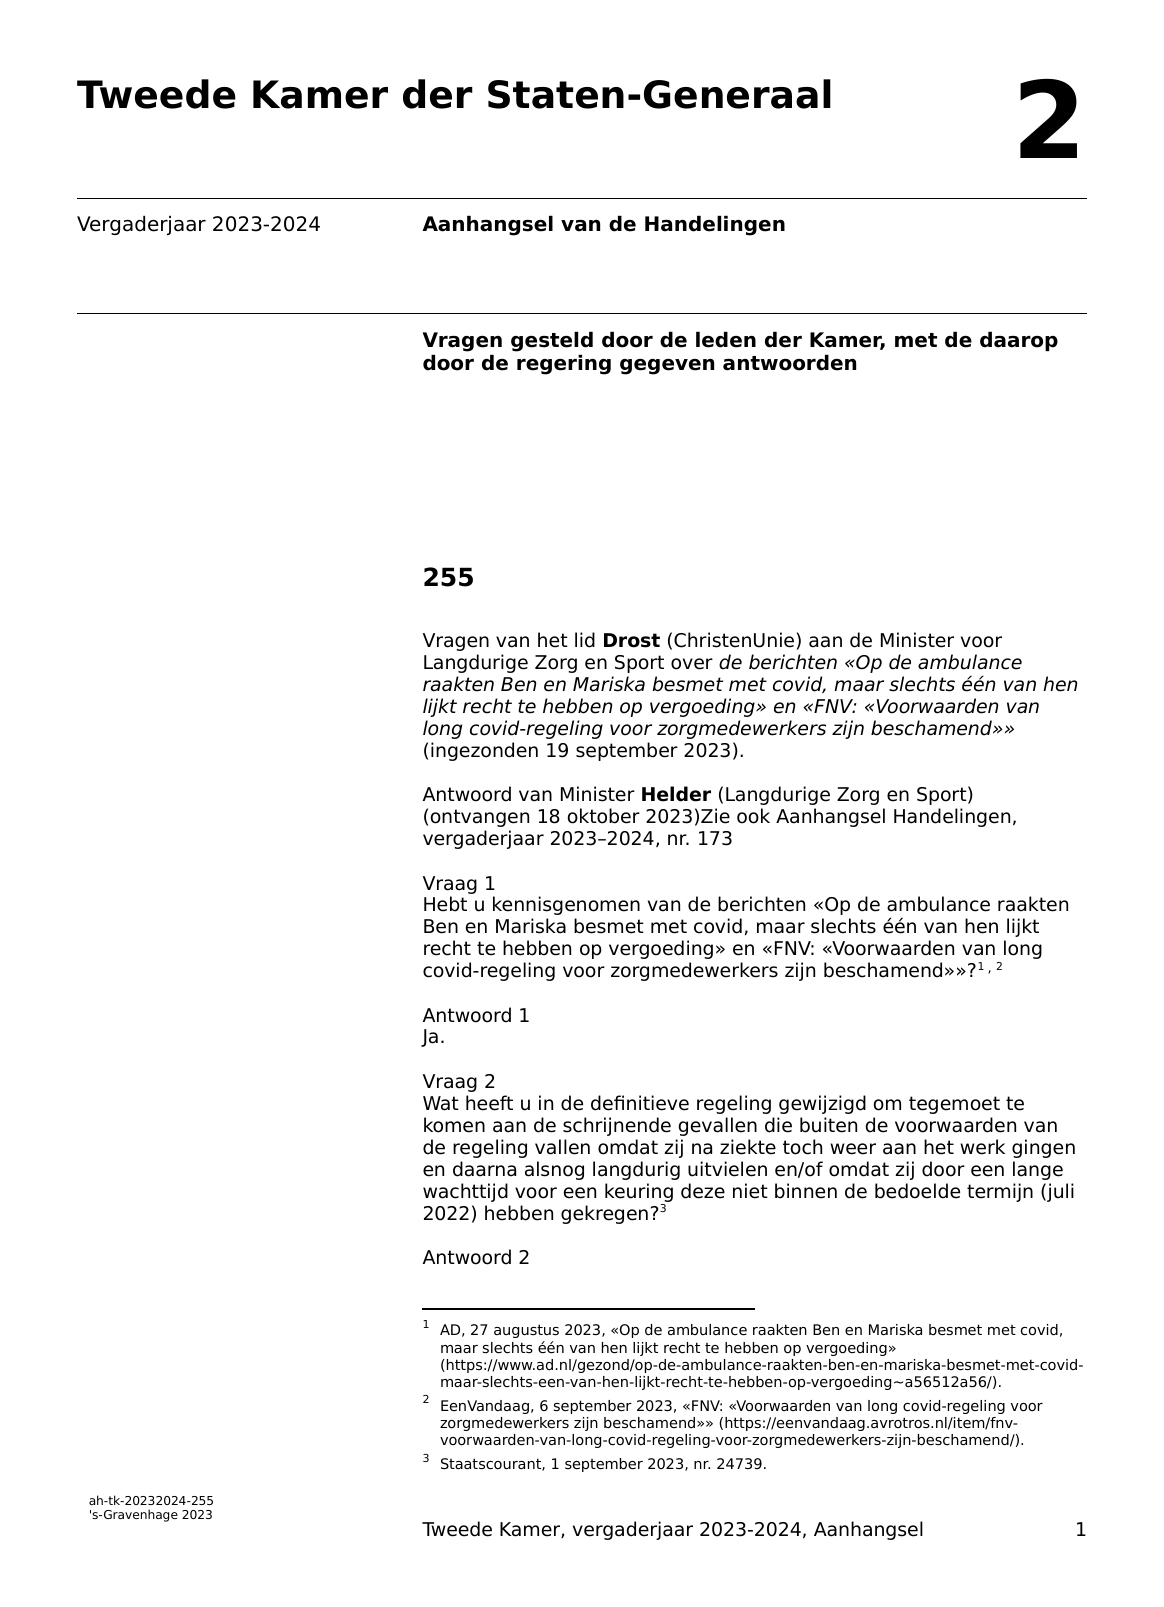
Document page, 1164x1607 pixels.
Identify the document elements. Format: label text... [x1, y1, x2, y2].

text Vraag 2 [422, 1071, 1087, 1093]
text Antwoord 2 [422, 1247, 1087, 1269]
text Ja. [422, 1026, 1087, 1048]
table_cell Aanhangsel van de Handelingen [422, 199, 1087, 313]
text Staatscourant, 1 september 2023, nr. 24739. [422, 1452, 1087, 1474]
text Vragen van het lid Drost (ChristenUnie) aan de Minister voor Langdurige Zorg en Sport over de berichten «Op de ambulance raakten Ben en Mariska besmet met covid, maar slechts één van hen lijkt recht te hebben op vergoeding» en «FNV: «Voorwaarden van long covid-regeling voor zorgmedewerkers zijn beschamend»» (ingezonden 19 september 2023). [422, 630, 1087, 762]
table_cell Vragen gesteld door de leden der Kamer, met de daarop door de regering gegeven antwoorden [422, 314, 1087, 375]
text 's-Gravenhage 2023 [88, 1508, 323, 1522]
text Antwoord 1 [422, 1004, 1087, 1026]
text Hebt u kennisgenomen van de berichten «Op de ambulance raakten Ben en Mariska besmet met covid, maar slechts één van hen lijkt recht te hebben op vergoeding» en «FNV: «Voorwaarden van long covid-regeling voor zorgmedewerkers zijn beschamend»»?, [422, 894, 1087, 982]
table_cell [77, 314, 422, 375]
text AD, 27 augustus 2023, «Op de ambulance raakten Ben en Mariska besmet met covid, maar slechts één van hen lijkt recht te hebben op vergoeding» (https://www.ad.nl/gezond/op-de-ambulance-raakten-ben-en-mariska-besmet-met-covid-maar-slechts-een-van-hen-lijkt-recht-te-hebben-op-vergoeding~a56512a56/). [422, 1318, 1087, 1391]
table_cell Vergaderjaar 2023-2024 [77, 199, 422, 313]
text Vraag 1 [422, 872, 1087, 894]
text 255 [422, 563, 1087, 592]
text Antwoord van Minister Helder (Langdurige Zorg en Sport) (ontvangen 18 oktober 2023)Zie ook Aanhangsel Handelingen, vergaderjaar 2023–2024, nr. 173 [422, 784, 1087, 850]
table_header 2 [886, 59, 1087, 198]
text EenVandaag, 6 september 2023, «FNV: «Voorwaarden van long covid-regeling voor zorgmedewerkers zijn beschamend»» (https://eenvandaag.avrotros.nl/item/fnv-voorwaarden-van-long-covid-regeling-voor-zorgmedewerkers-zijn-beschamend/). [422, 1393, 1087, 1449]
text Wat heeft u in de definitieve regeling gewijzigd om tegemoet te komen aan de schrijnende gevallen die buiten de voorwaarden van de regeling vallen omdat zij na ziekte toch weer aan het werk gingen en daarna alsnog langdurig uitvielen en/of omdat zij door een lange wachttijd voor een keuring deze niet binnen de bedoelde termijn (juli 2022) hebben gekregen? [422, 1093, 1087, 1224]
table_header Tweede Kamer der Staten-Generaal [77, 59, 886, 198]
text ah-tk-20232024-255 [88, 1494, 323, 1508]
